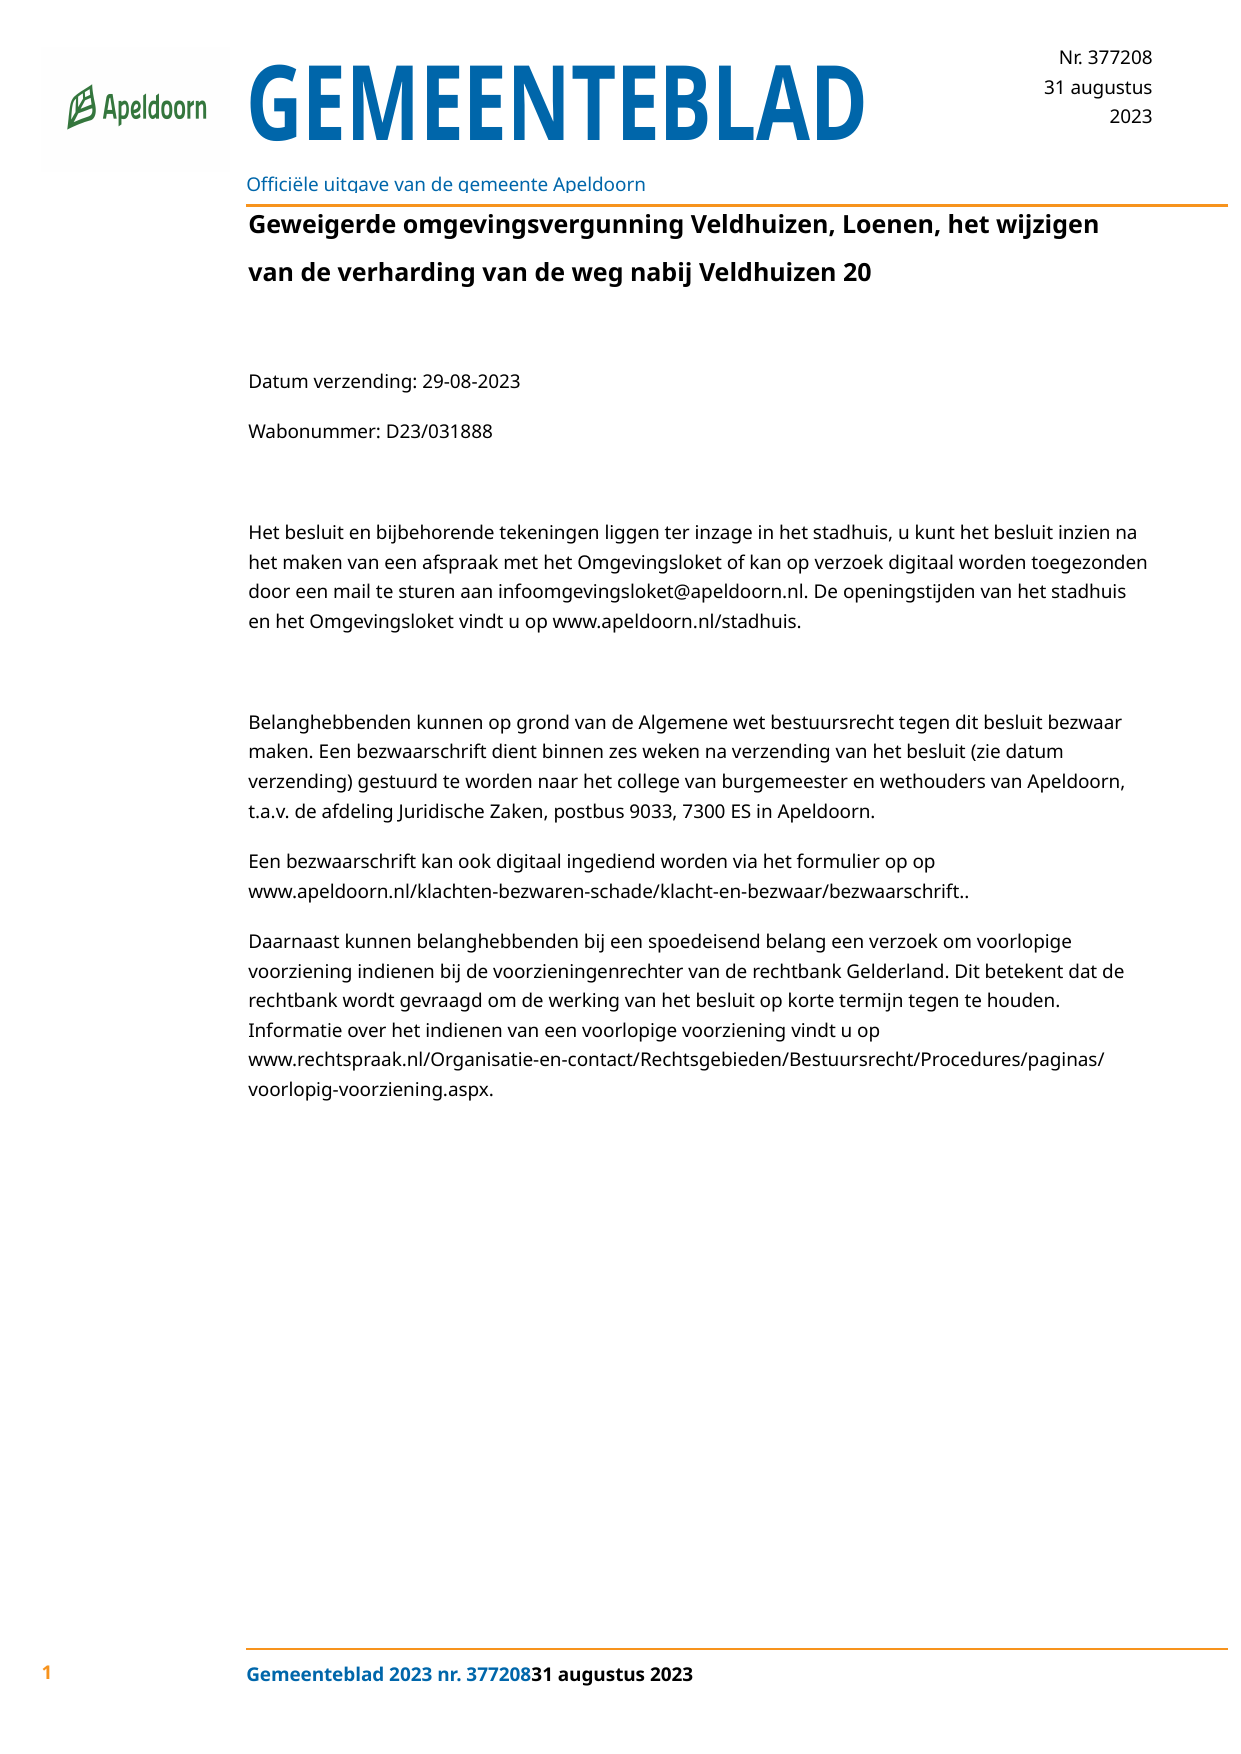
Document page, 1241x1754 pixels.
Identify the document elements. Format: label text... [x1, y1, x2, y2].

picture [41, 47, 231, 172]
text Het besluit en bijbehorende tekeningen liggen ter inzage in het stadhuis, u kunt het besluit inzien na het maken van een afspraak met het Omgevingsloket of kan op verzoek digitaal worden toegezonden door een mail te sturen aan infoomgevingsloket@apeldoorn.nl. De openingstijden van het stadhuis en het Omgevingsloket vindt u op www.apeldoorn.nl/stadhuis. [248, 519, 1152, 634]
text Wabonummer: D23/031888 [248, 419, 1152, 444]
text Geweigerde omgevingsvergunning Veldhuizen, Loenen, het wijzigen van de verharding van de weg nabij Veldhuizen 20 [248, 207, 1152, 288]
text Een bezwaarschrift kan ook digitaal ingediend worden via het formulier op op www.apeldoorn.nl/klachten-bezwaren-schade/klacht-en-bezwaar/bezwaarschrift.. [248, 848, 1152, 904]
text Datum verzending: 29-08-2023 [248, 368, 1152, 394]
text Belanghebbenden kunnen op grond van de Algemene wet bestuursrecht tegen dit besluit bezwaar maken. Een bezwaarschrift dient binnen zes weken na verzending van het besluit (zie datum verzending) gestuurd te worden naar het college van burgemeester en wethouders van Apeldoorn, t.a.v. de afdeling Juridische Zaken, postbus 9033, 7300 ES in Apeldoorn. [248, 709, 1152, 824]
text Daarnaast kunnen belanghebbenden bij een spoedeisend belang een verzoek om voorlopige voorziening indienen bij de voorzieningenrechter van de rechtbank Gelderland. Dit betekent dat de rechtbank wordt gevraagd om de werking van het besluit op korte termijn tegen te houden. Informatie over het indienen van een voorlopige voorziening vindt u op www.rechtspraak.nl/Organisatie-en-contact/Rechtsgebieden/Bestuursrecht/Procedures/paginas/voorlopig-voorziening.aspx. [248, 928, 1152, 1102]
